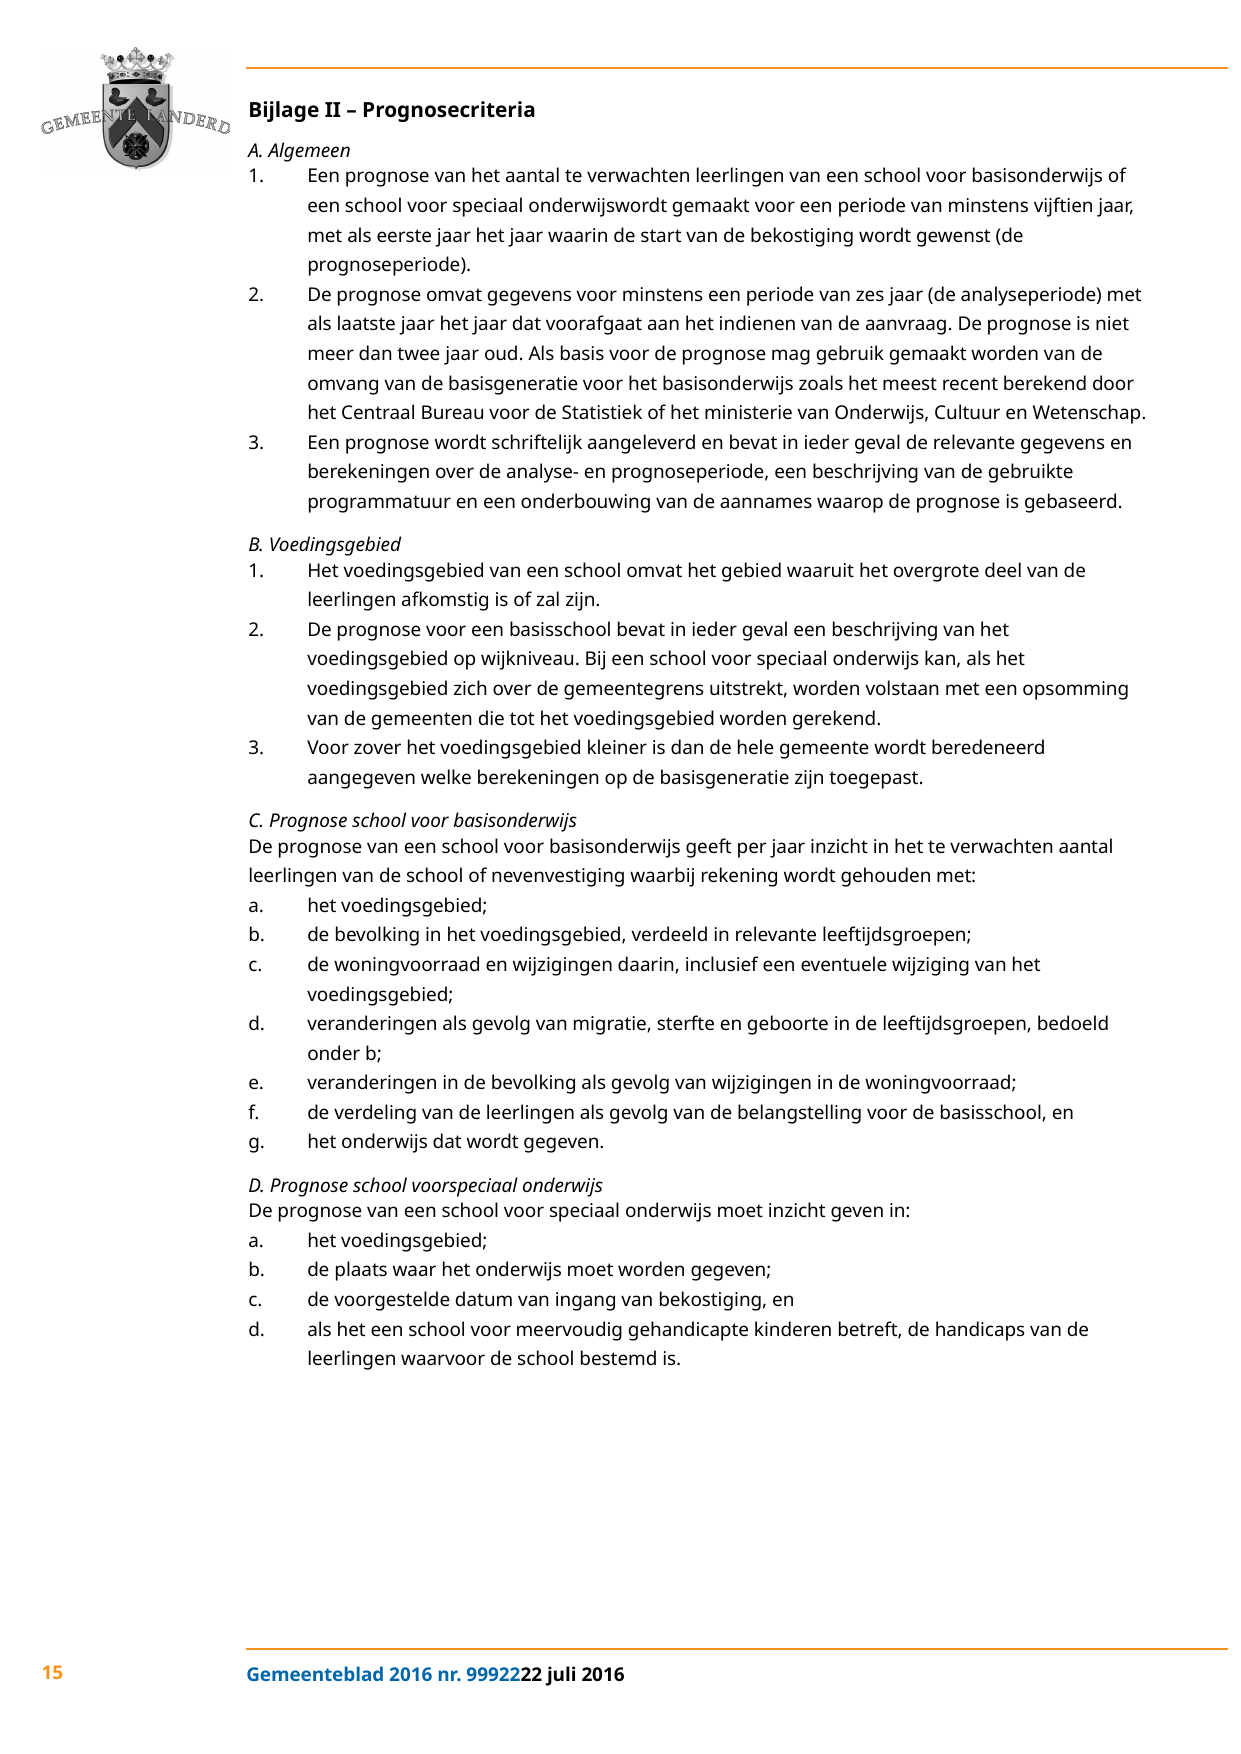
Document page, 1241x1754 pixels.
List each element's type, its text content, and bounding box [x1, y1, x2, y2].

text A. Algemeen [248, 137, 1152, 163]
text C. Prognose school voor basisonderwijs [248, 807, 1152, 833]
list de bevolking in het voedingsgebied, verdeeld in relevante leeftijdsgroepen; [248, 922, 1152, 947]
list het onderwijs dat wordt gegeven. [248, 1129, 1152, 1154]
text B. Voedingsgebied [248, 531, 1152, 557]
list de plaats waar het onderwijs moet worden gegeven; [248, 1257, 1152, 1282]
picture [41, 47, 231, 172]
text Bijlage II – Prognosecriteria [248, 95, 1152, 123]
list Voor zover het voedingsgebied kleiner is dan de hele gemeente wordt beredeneerd aangegeven welke berekeningen op de basisgeneratie zijn toegepast. [248, 734, 1152, 790]
list De prognose omvat gegevens voor minstens een periode van zes jaar (de analyseperiode) met als laatste jaar het jaar dat voorafgaat aan het indienen van de aanvraag. De prognose is niet meer dan twee jaar oud. Als basis voor de prognose mag gebruik gemaakt worden van de omvang van de basisgeneratie voor het basisonderwijs zoals het meest recent berekend door het Centraal Bureau voor de Statistiek of het ministerie van Onderwijs, Cultuur en Wetenschap. [248, 281, 1152, 425]
list veranderingen als gevolg van migratie, sterfte en geboorte in de leeftijdsgroepen, bedoeld onder b; [248, 1010, 1152, 1066]
list het voedingsgebied; [248, 1227, 1152, 1253]
text De prognose van een school voor speciaal onderwijs moet inzicht geven in: [248, 1197, 1152, 1223]
list het voedingsgebied; [248, 892, 1152, 918]
list Een prognose van het aantal te verwachten leerlingen van een school voor basisonderwijs of een school voor speciaal onderwijswordt gemaakt voor een periode van minstens vijftien jaar, met als eerste jaar het jaar waarin de start van de bekostiging wordt gewenst (de prognoseperiode). [248, 163, 1152, 277]
list de woningvoorraad en wijzigingen daarin, inclusief een eventuele wijziging van het voedingsgebied; [248, 951, 1152, 1006]
list als het een school voor meervoudig gehandicapte kinderen betreft, de handicaps van de leerlingen waarvoor de school bestemd is. [248, 1316, 1152, 1371]
list De prognose voor een basisschool bevat in ieder geval een beschrijving van het voedingsgebied op wijkniveau. Bij een school voor speciaal onderwijs kan, als het voedingsgebied zich over de gemeentegrens uitstrekt, worden volstaan met een opsomming van de gemeenten die tot het voedingsgebied worden gerekend. [248, 616, 1152, 731]
list de verdeling van de leerlingen als gevolg van de belangstelling voor de basisschool, en [248, 1099, 1152, 1125]
list veranderingen in de bevolking als gevolg van wijzigingen in de woningvoorraad; [248, 1069, 1152, 1095]
list Een prognose wordt schriftelijk aangeleverd en bevat in ieder geval de relevante gegevens en berekeningen over de analyse- en prognoseperiode, een beschrijving van de gebruikte programmatuur en een onderbouwing van de aannames waarop de prognose is gebaseerd. [248, 429, 1152, 514]
text D. Prognose school voorspeciaal onderwijs [248, 1172, 1152, 1197]
list Het voedingsgebied van een school omvat het gebied waaruit het overgrote deel van de leerlingen afkomstig is of zal zijn. [248, 557, 1152, 612]
text De prognose van een school voor basisonderwijs geeft per jaar inzicht in het te verwachten aantal leerlingen van de school of nevenvestiging waarbij rekening wordt gehouden met: [248, 833, 1152, 888]
list de voorgestelde datum van ingang van bekostiging, en [248, 1286, 1152, 1312]
